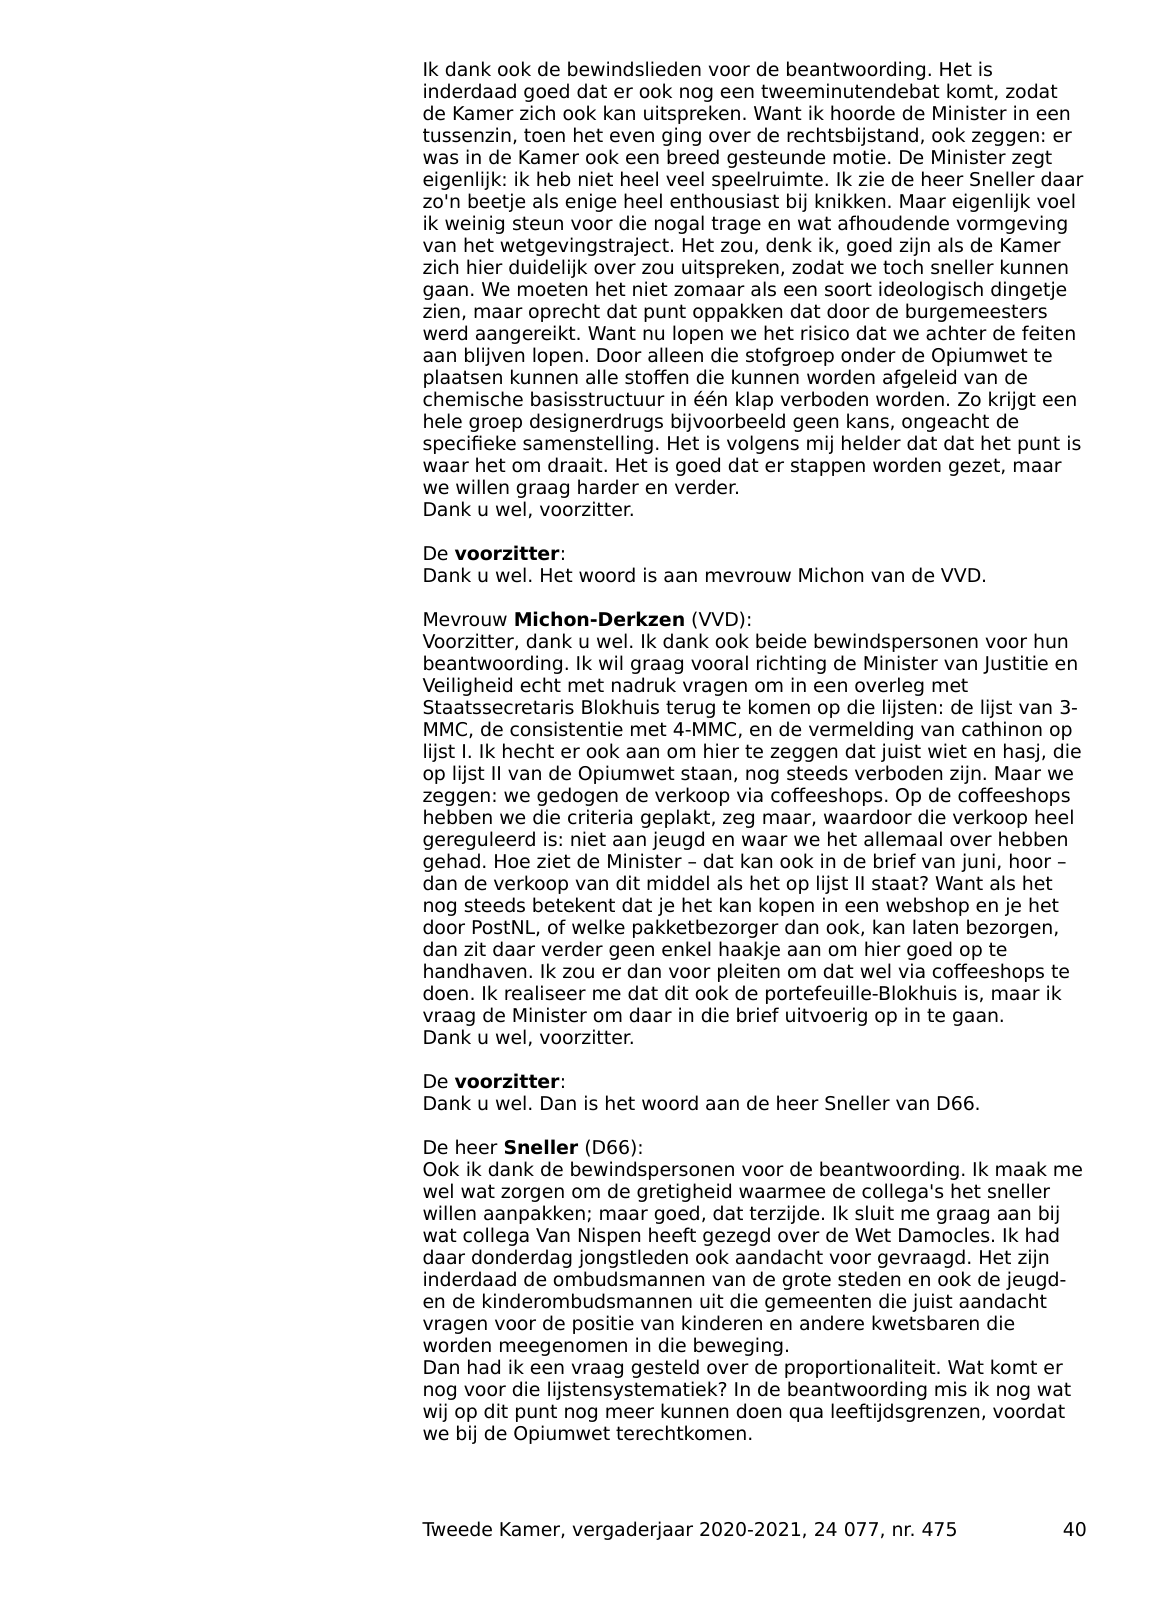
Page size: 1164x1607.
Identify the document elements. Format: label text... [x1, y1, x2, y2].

text Dan had ik een vraag gesteld over de proportionaliteit. Wat komt er nog voor die lijstensystematiek? In de beantwoording mis ik nog wat wij op dit punt nog meer kunnen doen qua leeftijdsgrenzen, voordat we bij de Opiumwet terechtkomen. [422, 1357, 1087, 1444]
text De voorzitter: [422, 543, 1087, 565]
text Dank u wel. Het woord is aan mevrouw Michon van de VVD. [422, 565, 1087, 587]
text Voorzitter, dank u wel. Ik dank ook beide bewindspersonen voor hun beantwoording. Ik wil graag vooral richting de Minister van Justitie en Veiligheid echt met nadruk vragen om in een overleg met Staatssecretaris Blokhuis terug te komen op die lijsten: de lijst van 3-MMC, de consistentie met 4-MMC, en de vermelding van cathinon op lijst I. Ik hecht er ook aan om hier te zeggen dat juist wiet en hasj, die op lijst II van de Opiumwet staan, nog steeds verboden zijn. Maar we zeggen: we gedogen de verkoop via coffeeshops. Op de coffeeshops hebben we die criteria geplakt, zeg maar, waardoor die verkoop heel gereguleerd is: niet aan jeugd en waar we het allemaal over hebben gehad. Hoe ziet de Minister – dat kan ook in de brief van juni, hoor – dan de verkoop van dit middel als het op lijst II staat? Want als het nog steeds betekent dat je het kan kopen in een webshop en je het door PostNL, of welke pakketbezorger dan ook, kan laten bezorgen, dan zit daar verder geen enkel haakje aan om hier goed op te handhaven. Ik zou er dan voor pleiten om dat wel via coffeeshops te doen. Ik realiseer me dat dit ook de portefeuille-Blokhuis is, maar ik vraag de Minister om daar in die brief uitvoerig op in te gaan. [422, 631, 1087, 1027]
text De heer Sneller (D66): [422, 1137, 1087, 1159]
text Ook ik dank de bewindspersonen voor de beantwoording. Ik maak me wel wat zorgen om de gretigheid waarmee de collega's het sneller willen aanpakken; maar goed, dat terzijde. Ik sluit me graag aan bij wat collega Van Nispen heeft gezegd over de Wet Damocles. Ik had daar donderdag jongstleden ook aandacht voor gevraagd. Het zijn inderdaad de ombudsmannen van de grote steden en ook de jeugd- en de kinderombudsmannen uit die gemeenten die juist aandacht vragen voor de positie van kinderen en andere kwetsbaren die worden meegenomen in die beweging. [422, 1159, 1087, 1357]
text Dank u wel, voorzitter. [422, 499, 1087, 521]
text De voorzitter: [422, 1071, 1087, 1093]
text Dank u wel. Dan is het woord aan de heer Sneller van D66. [422, 1093, 1087, 1115]
text Mevrouw Michon-Derkzen (VVD): [422, 609, 1087, 631]
text Dank u wel, voorzitter. [422, 1027, 1087, 1048]
text Ik dank ook de bewindslieden voor de beantwoording. Het is inderdaad goed dat er ook nog een tweeminutendebat komt, zodat de Kamer zich ook kan uitspreken. Want ik hoorde de Minister in een tussenzin, toen het even ging over de rechtsbijstand, ook zeggen: er was in de Kamer ook een breed gesteunde motie. De Minister zegt eigenlijk: ik heb niet heel veel speelruimte. Ik zie de heer Sneller daar zo'n beetje als enige heel enthousiast bij knikken. Maar eigenlijk voel ik weinig steun voor die nogal trage en wat afhoudende vormgeving van het wetgevingstraject. Het zou, denk ik, goed zijn als de Kamer zich hier duidelijk over zou uitspreken, zodat we toch sneller kunnen gaan. We moeten het niet zomaar als een soort ideologisch dingetje zien, maar oprecht dat punt oppakken dat door de burgemeesters werd aangereikt. Want nu lopen we het risico dat we achter de feiten aan blijven lopen. Door alleen die stofgroep onder de Opiumwet te plaatsen kunnen alle stoffen die kunnen worden afgeleid van de chemische basisstructuur in één klap verboden worden. Zo krijgt een hele groep designerdrugs bijvoorbeeld geen kans, ongeacht de specifieke samenstelling. Het is volgens mij helder dat dat het punt is waar het om draait. Het is goed dat er stappen worden gezet, maar we willen graag harder en verder. [422, 59, 1087, 499]
